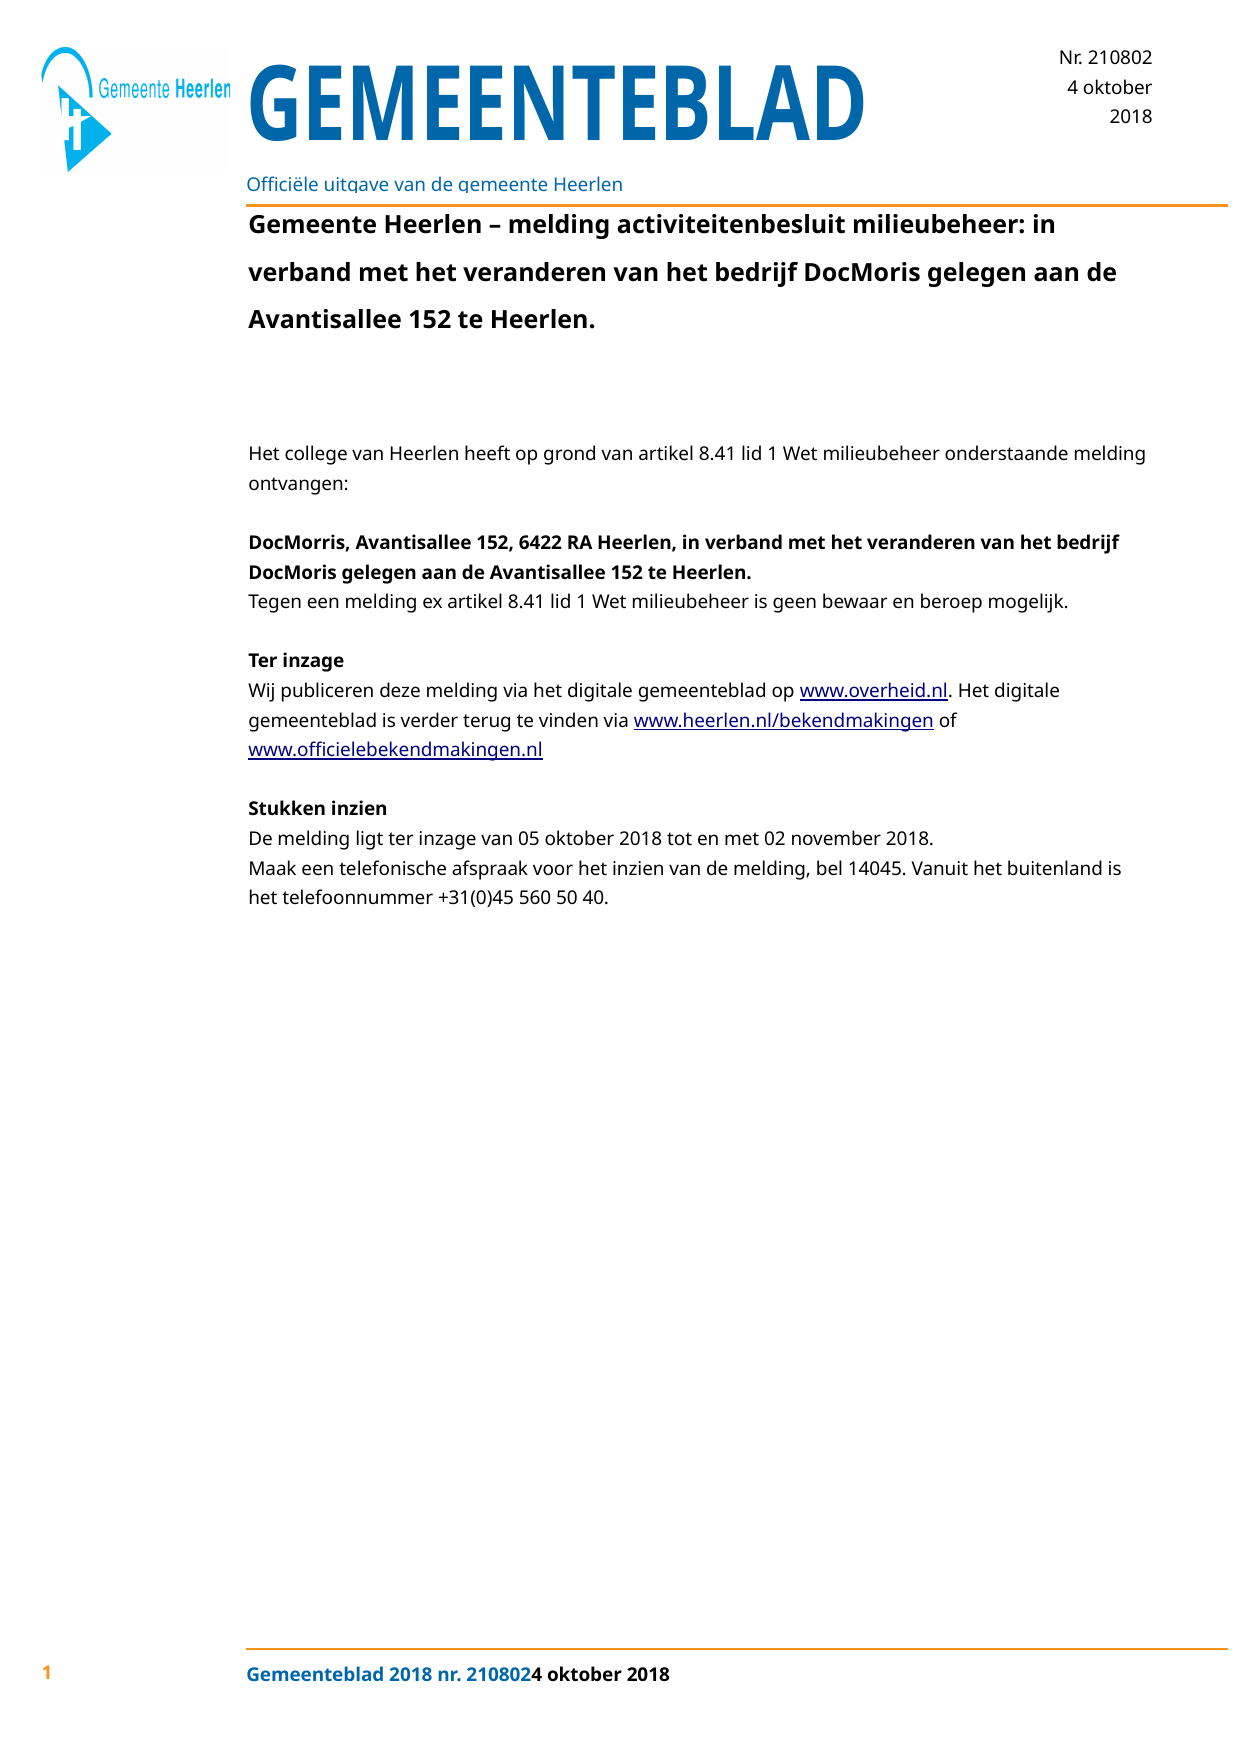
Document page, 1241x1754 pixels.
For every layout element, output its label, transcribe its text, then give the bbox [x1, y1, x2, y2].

text DocMorris, Avantisallee 152, 6422 RA Heerlen, in verband met het veranderen van het bedrijf DocMoris gelegen aan de Avantisallee 152 te Heerlen. [248, 529, 1152, 584]
text Maak een telefonische afspraak voor het inzien van de melding, bel 14045. Vanuit het buitenland is het telefoonnummer +31(0)45 560 50 40. [248, 855, 1152, 910]
text Gemeente Heerlen – melding activiteitenbesluit milieubeheer: in verband met het veranderen van het bedrijf DocMoris gelegen aan de Avantisallee 152 te Heerlen. [248, 207, 1152, 336]
text De melding ligt ter inzage van 05 oktober 2018 tot en met 02 november 2018. [248, 825, 1152, 851]
picture [41, 47, 231, 172]
text Ter inzage [248, 648, 1152, 673]
text Stukken inzien [248, 796, 1152, 821]
text Wij publiceren deze melding via het digitale gemeenteblad op www.overheid.nl. Het digitale gemeenteblad is verder terug te vinden via www.heerlen.nl/bekendmakingen of www.officielebekendmakingen.nl [248, 677, 1152, 762]
text Het college van Heerlen heeft op grond van artikel 8.41 lid 1 Wet milieubeheer onderstaande melding ontvangen: [248, 441, 1152, 496]
text Tegen een melding ex artikel 8.41 lid 1 Wet milieubeheer is geen bewaar en beroep mogelijk. [248, 588, 1152, 614]
picture [41, 47, 58, 70]
